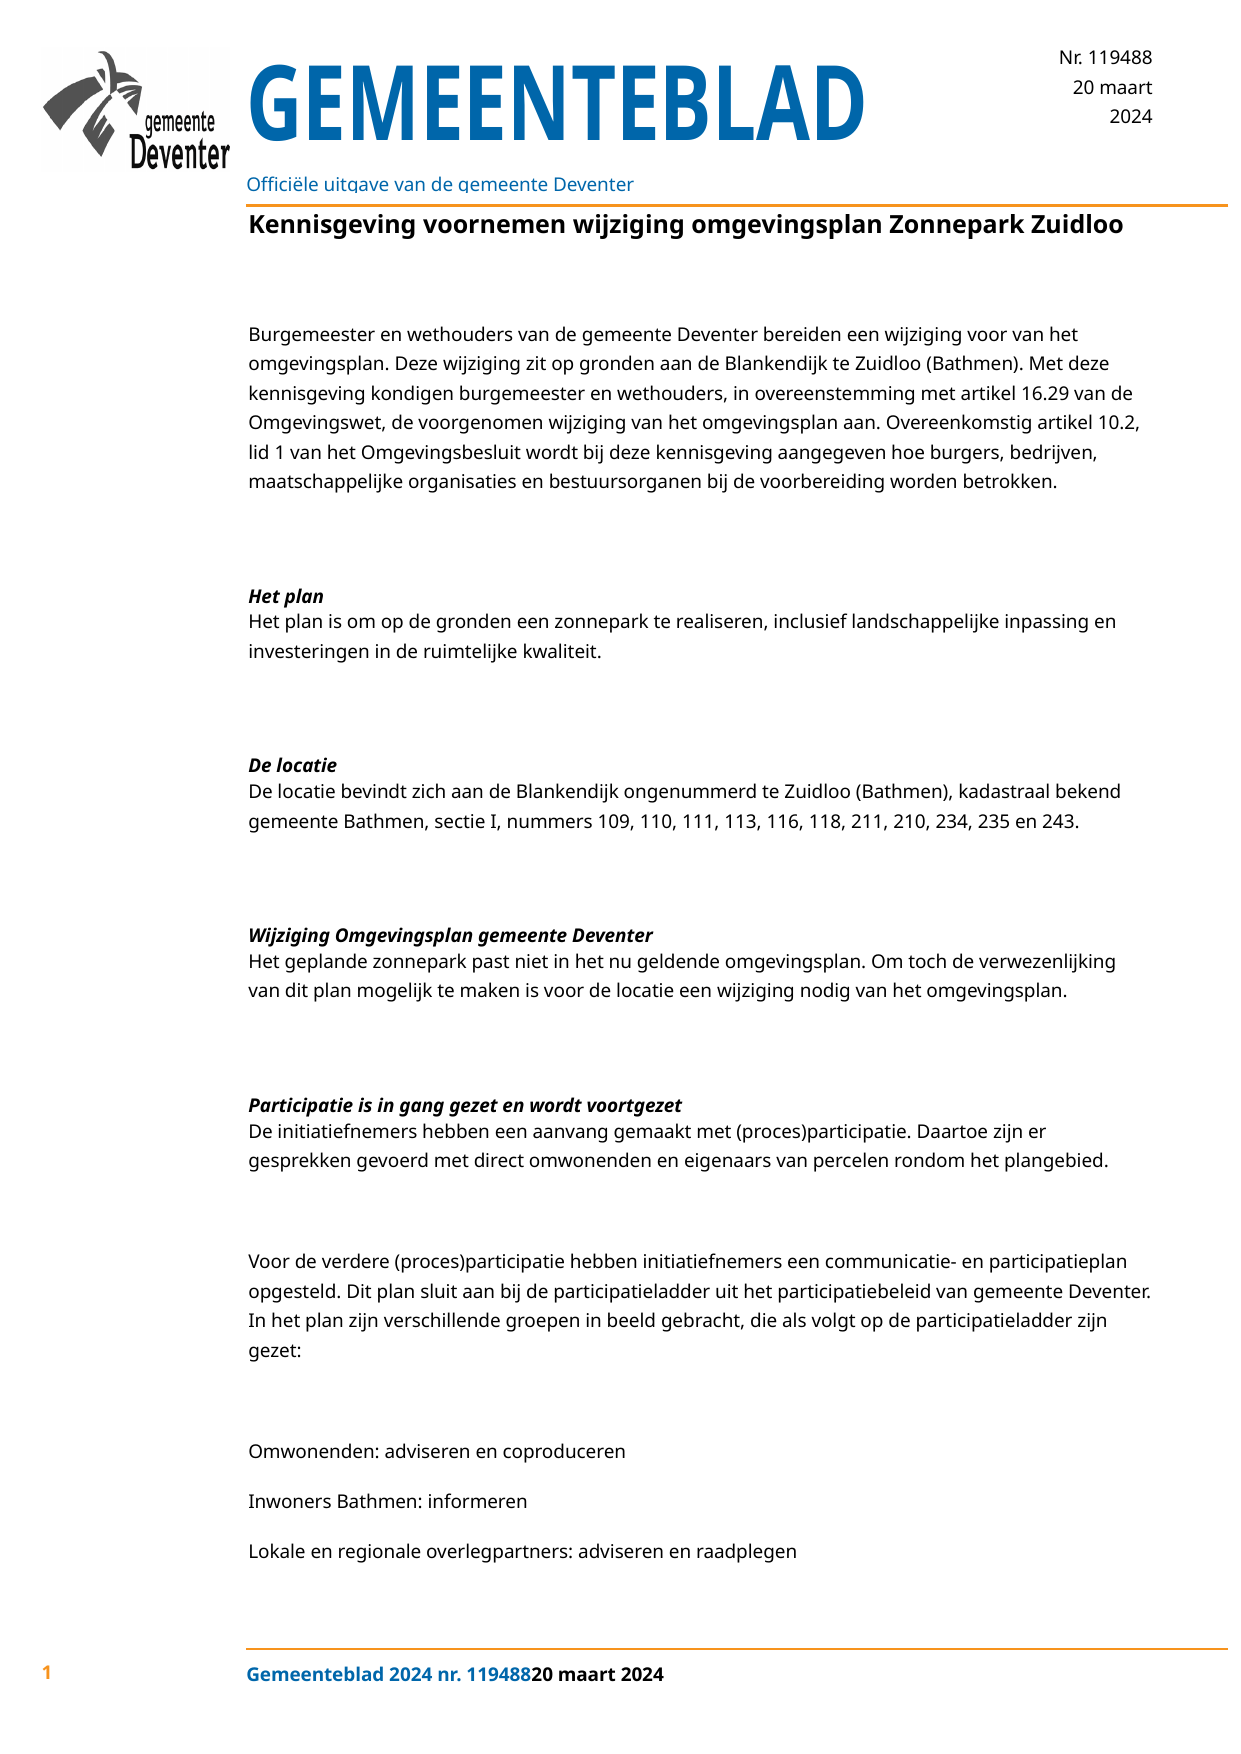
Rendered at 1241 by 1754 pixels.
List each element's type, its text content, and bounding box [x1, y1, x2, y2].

text De initiatiefnemers hebben een aanvang gemaakt met (proces)participatie. Daartoe zijn er gesprekken gevoerd met direct omwonenden en eigenaars van percelen rondom het plangebied. [248, 1118, 1152, 1173]
text Inwoners Bathmen: informeren [248, 1488, 1152, 1514]
text Lokale en regionale overlegpartners: adviseren en raadplegen [248, 1539, 1152, 1564]
picture [41, 47, 231, 172]
text Wijziging Omgevingsplan gemeente Deventer [248, 922, 1152, 948]
text Het plan [248, 583, 1152, 609]
text Burgemeester en wethouders van de gemeente Deventer bereiden een wijziging voor van het omgevingsplan. Deze wijziging zit op gronden aan de Blankendijk te Zuidloo (Bathmen). Met deze kennisgeving kondigen burgemeester en wethouders, in overeenstemming met artikel 16.29 van de Omgevingswet, de voorgenomen wijziging van het omgevingsplan aan. Overeenkomstig artikel 10.2, lid 1 van het Omgevingsbesluit wordt bij deze kennisgeving aangegeven hoe burgers, bedrijven, maatschappelijke organisaties en bestuursorganen bij de voorbereiding worden betrokken. [248, 321, 1152, 494]
text Het plan is om op de gronden een zonnepark te realiseren, inclusief landschappelijke inpassing en investeringen in de ruimtelijke kwaliteit. [248, 609, 1152, 664]
text Participatie is in gang gezet en wordt voortgezet [248, 1092, 1152, 1118]
text Het geplande zonnepark past niet in het nu geldende omgevingsplan. Om toch de verwezenlijking van dit plan mogelijk te maken is voor de locatie een wijziging nodig van het omgevingsplan. [248, 948, 1152, 1003]
text Kennisgeving voornemen wijziging omgevingsplan Zonnepark Zuidloo [248, 207, 1152, 241]
text Omwonenden: adviseren en coproduceren [248, 1438, 1152, 1463]
text Voor de verdere (proces)participatie hebben initiatiefnemers een communicatie- en participatieplan opgesteld. Dit plan sluit aan bij de participatieladder uit het participatiebeleid van gemeente Deventer. In het plan zijn verschillende groepen in beeld gebracht, die als volgt op de participatieladder zijn gezet: [248, 1248, 1152, 1363]
text De locatie bevindt zich aan de Blankendijk ongenummerd te Zuidloo (Bathmen), kadastraal bekend gemeente Bathmen, sectie I, nummers 109, 110, 111, 113, 116, 118, 211, 210, 234, 235 en 243. [248, 778, 1152, 834]
text De locatie [248, 753, 1152, 778]
